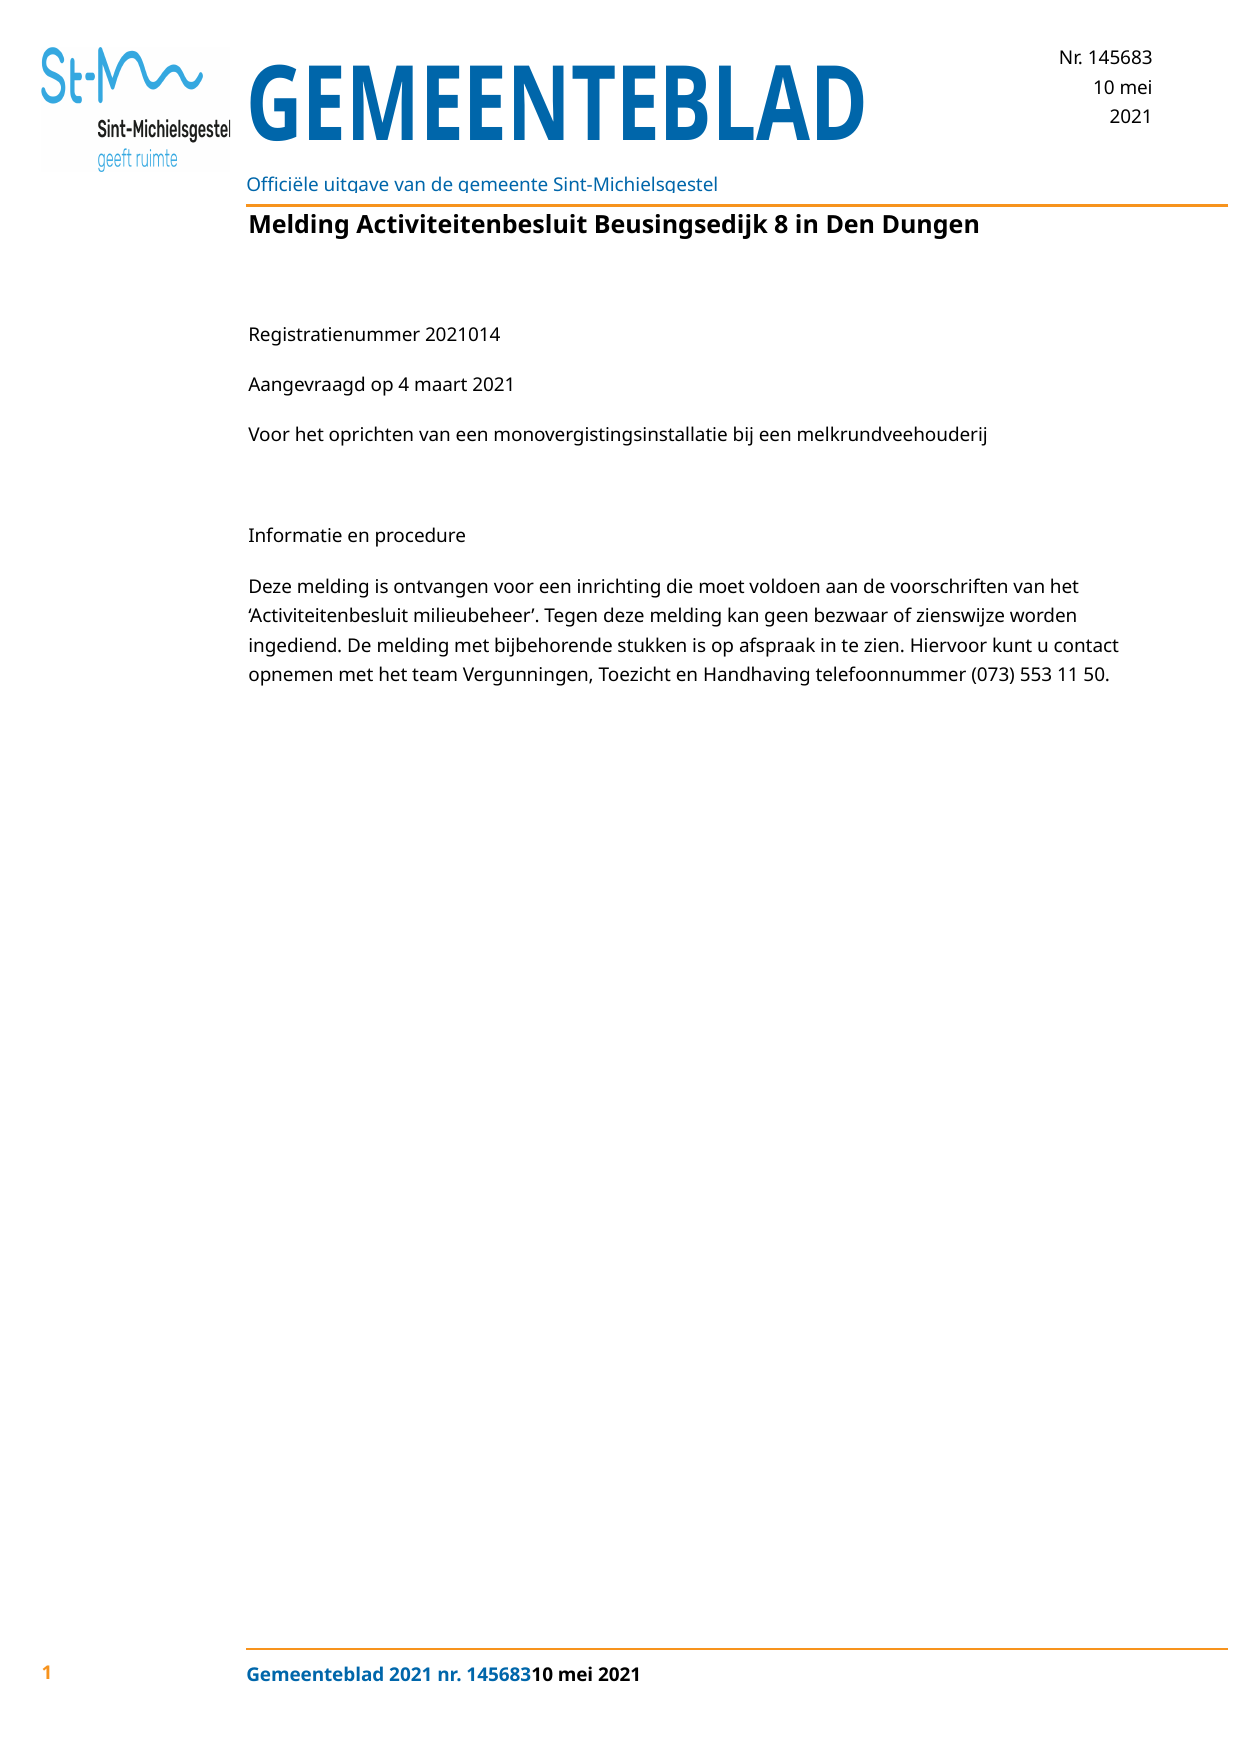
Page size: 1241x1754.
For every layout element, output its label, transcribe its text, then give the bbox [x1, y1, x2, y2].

text Melding Activiteitenbesluit Beusingsedijk 8 in Den Dungen [248, 207, 1152, 241]
text Voor het oprichten van een monovergistingsinstallatie bij een melkrundveehouderij [248, 422, 1152, 447]
picture [41, 47, 231, 172]
text Registratienummer 2021014 [248, 321, 1152, 346]
text Informatie en procedure [248, 522, 1152, 548]
text Deze melding is ontvangen voor een inrichting die moet voldoen aan de voorschriften van het ‘Activiteitenbesluit milieubeheer’. Tegen deze melding kan geen bezwaar of zienswijze worden ingediend. De melding met bijbehorende stukken is op afspraak in te zien. Hiervoor kunt u contact opnemen met het team Vergunningen, Toezicht en Handhaving telefoonnummer (073) 553 11 50. [248, 573, 1152, 687]
text Aangevraagd op 4 maart 2021 [248, 371, 1152, 397]
